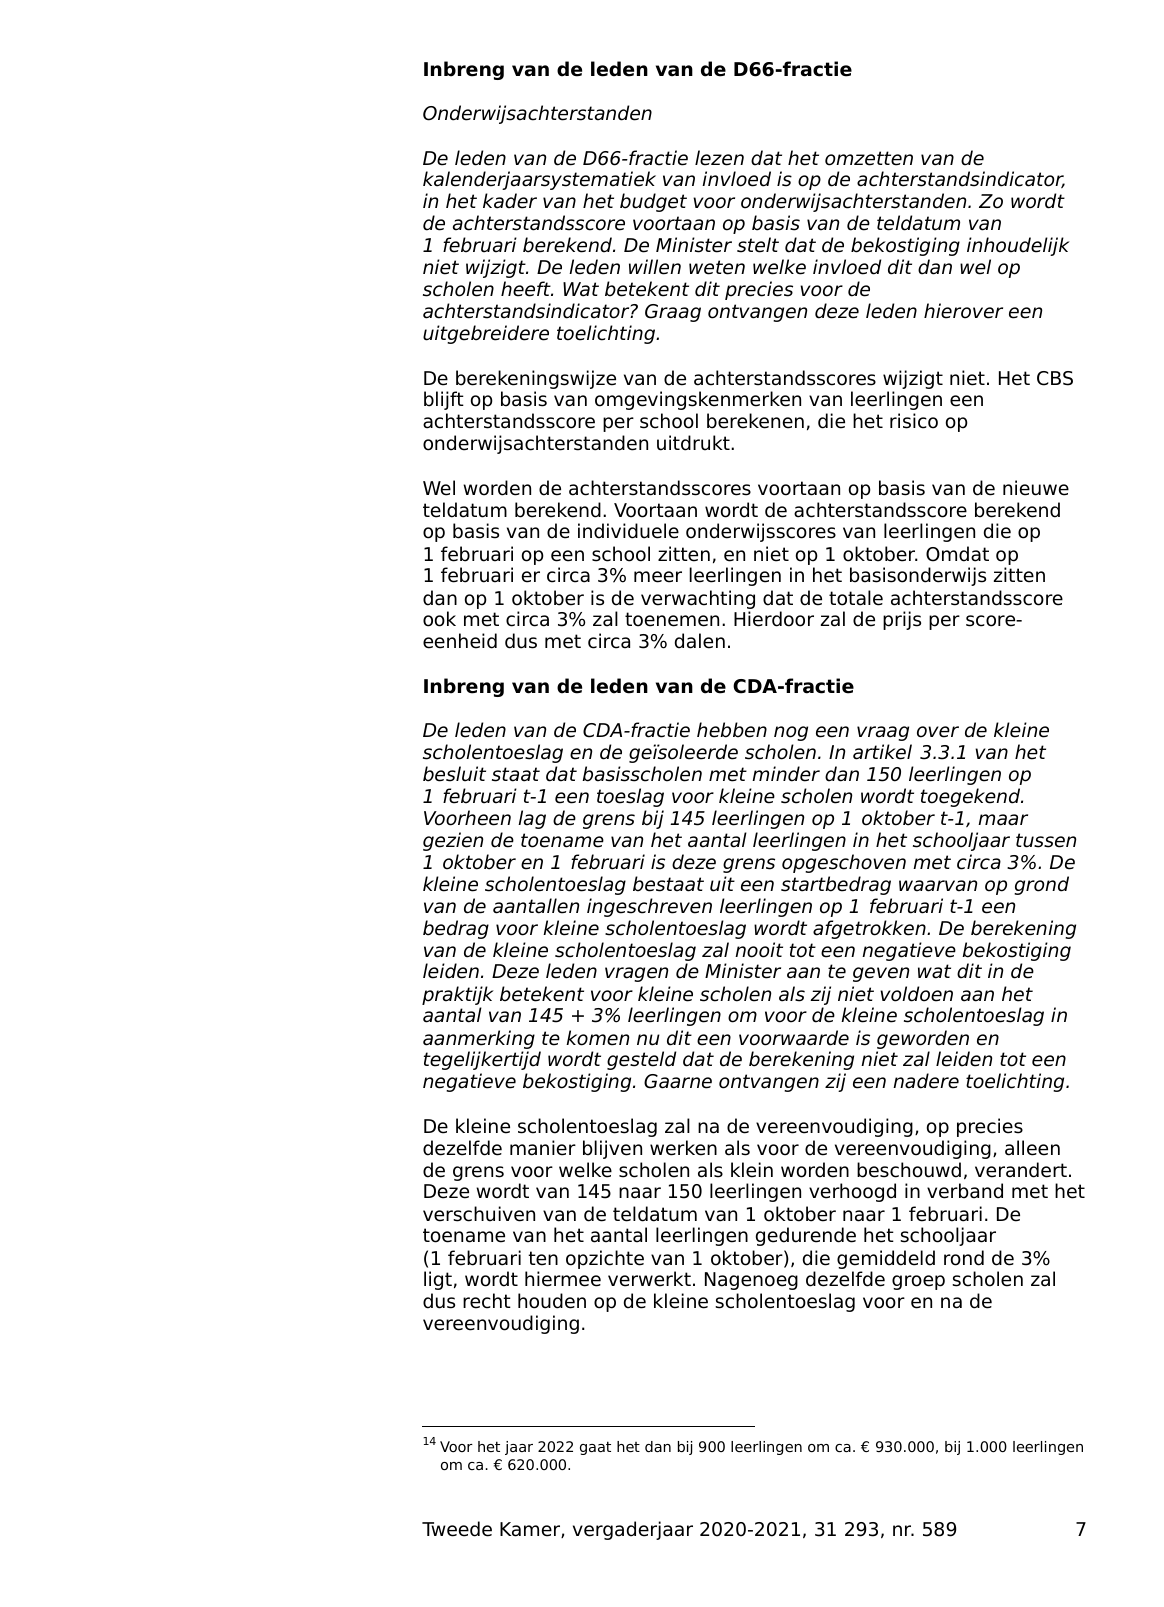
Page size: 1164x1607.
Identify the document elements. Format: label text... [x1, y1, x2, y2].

subtitle Onderwijsachterstanden [422, 103, 1087, 125]
text De kleine scholentoeslag zal na de vereenvoudiging, op precies dezelfde manier blijven werken als voor de vereenvoudiging, alleen de grens voor welke scholen als klein worden beschouwd, verandert. Deze wordt van 145 naar 150 leerlingen verhoogd in verband met het verschuiven van de teldatum van 1 oktober naar 1 februari. De toename van het aantal leerlingen gedurende het schooljaar (1 februari ten opzichte van 1 oktober), die gemiddeld rond de 3% ligt, wordt hiermee verwerkt. Nagenoeg dezelfde groep scholen zal dus recht houden op de kleine scholentoeslag voor en na de vereenvoudiging. [422, 1116, 1087, 1335]
text De leden van de CDA-fractie hebben nog een vraag over de kleine scholentoeslag en de geïsoleerde scholen. In artikel 3.3.1 van het besluit staat dat basisscholen met minder dan 150 leerlingen op 1 februari t-1 een toeslag voor kleine scholen wordt toegekend. Voorheen lag de grens bij 145 leerlingen op 1 oktober t-1, maar gezien de toename van het aantal leerlingen in het schooljaar tussen 1 oktober en 1 februari is deze grens opgeschoven met circa 3%. De kleine scholentoeslag bestaat uit een startbedrag waarvan op grond van de aantallen ingeschreven leerlingen op 1 februari t-1 een bedrag voor kleine scholentoeslag wordt afgetrokken. De berekening van de kleine scholentoeslag zal nooit tot een negatieve bekostiging leiden. Deze leden vragen de Minister aan te geven wat dit in de praktijk betekent voor kleine scholen als zij niet voldoen aan het aantal van 145 + 3% leerlingen om voor de kleine scholentoeslag in aanmerking te komen nu dit een voorwaarde is geworden en tegelijkertijd wordt gesteld dat de berekening niet zal leiden tot een negatieve bekostiging. Gaarne ontvangen zij een nadere toelichting. [422, 720, 1087, 1093]
text Voor het jaar 2022 gaat het dan bij 900 leerlingen om ca. € 930.000, bij 1.000 leerlingen om ca. € 620.000. [422, 1435, 1087, 1474]
text De leden van de D66-fractie lezen dat het omzetten van de kalenderjaarsystematiek van invloed is op de achterstandsindicator, in het kader van het budget voor onderwijsachterstanden. Zo wordt de achterstandsscore voortaan op basis van de teldatum van 1 februari berekend. De Minister stelt dat de bekostiging inhoudelijk niet wijzigt. De leden willen weten welke invloed dit dan wel op scholen heeft. Wat betekent dit precies voor de achterstandsindicator? Graag ontvangen deze leden hierover een uitgebreidere toelichting. [422, 147, 1087, 345]
subtitle Inbreng van de leden van de D66-fractie [422, 59, 1087, 81]
text Wel worden de achterstandsscores voortaan op basis van de nieuwe teldatum berekend. Voortaan wordt de achterstandsscore berekend op basis van de individuele onderwijsscores van leerlingen die op 1 februari op een school zitten, en niet op 1 oktober. Omdat op 1 februari er circa 3% meer leerlingen in het basisonderwijs zitten dan op 1 oktober is de verwachting dat de totale achterstandsscore ook met circa 3% zal toenemen. Hierdoor zal de prijs per score-eenheid dus met circa 3% dalen. [422, 477, 1087, 653]
text De berekeningswijze van de achterstandsscores wijzigt niet. Het CBS blijft op basis van omgevingskenmerken van leerlingen een achterstandsscore per school berekenen, die het risico op onderwijsachterstanden uitdrukt. [422, 367, 1087, 455]
subtitle Inbreng van de leden van de CDA-fractie [422, 676, 1087, 697]
